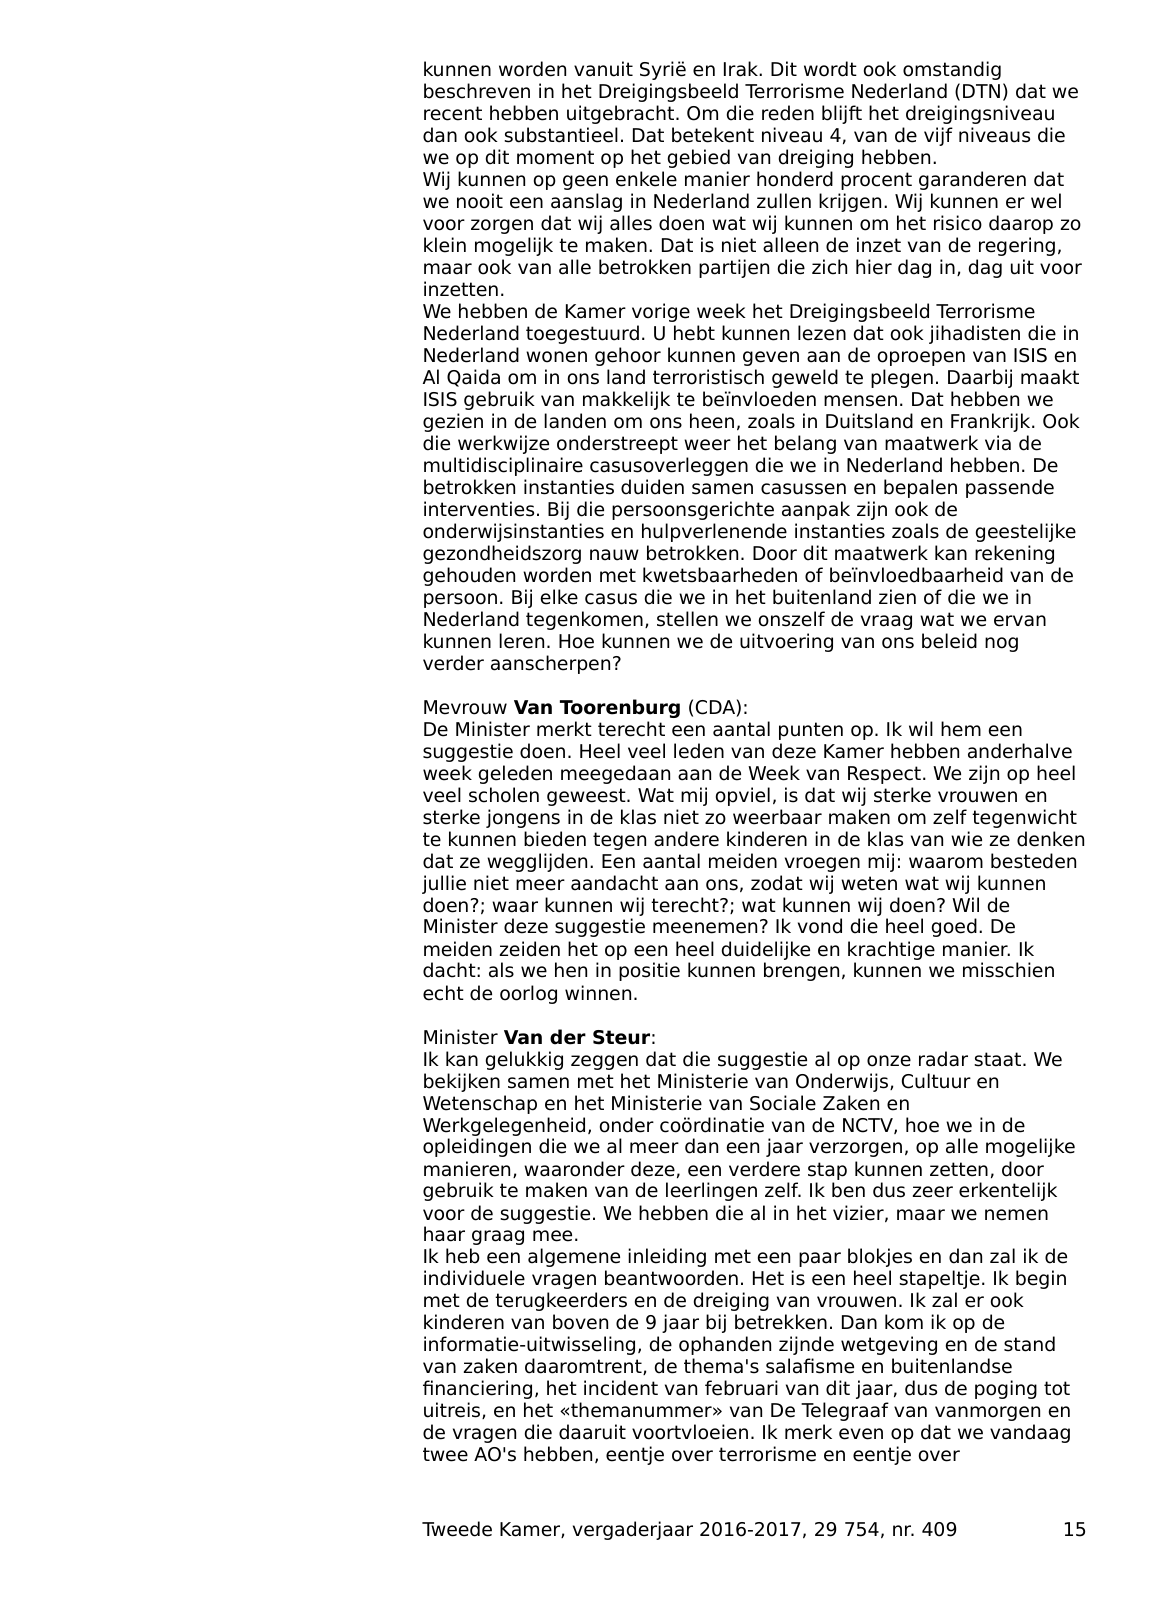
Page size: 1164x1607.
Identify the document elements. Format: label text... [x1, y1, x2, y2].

text Ik heb een algemene inleiding met een paar blokjes en dan zal ik de individuele vragen beantwoorden. Het is een heel stapeltje. Ik begin met de terugkeerders en de dreiging van vrouwen. Ik zal er ook kinderen van boven de 9 jaar bij betrekken. Dan kom ik op de informatie-uitwisseling, de ophanden zijnde wetgeving en de stand van zaken daaromtrent, de thema's salafisme en buitenlandse financiering, het incident van februari van dit jaar, dus de poging tot uitreis, en het «themanummer» van De Telegraaf van vanmorgen en de vragen die daaruit voortvloeien. Ik merk even op dat we vandaag twee AO's hebben, eentje over terrorisme en eentje over [422, 1246, 1087, 1466]
text kunnen worden vanuit Syrië en Irak. Dit wordt ook omstandig beschreven in het Dreigingsbeeld Terrorisme Nederland (DTN) dat we recent hebben uitgebracht. Om die reden blijft het dreigingsniveau dan ook substantieel. Dat betekent niveau 4, van de vijf niveaus die we op dit moment op het gebied van dreiging hebben. [422, 59, 1087, 169]
text Mevrouw Van Toorenburg (CDA): [422, 697, 1087, 719]
text Wij kunnen op geen enkele manier honderd procent garanderen dat we nooit een aanslag in Nederland zullen krijgen. Wij kunnen er wel voor zorgen dat wij alles doen wat wij kunnen om het risico daarop zo klein mogelijk te maken. Dat is niet alleen de inzet van de regering, maar ook van alle betrokken partijen die zich hier dag in, dag uit voor inzetten. [422, 169, 1087, 301]
text Minister Van der Steur: [422, 1027, 1087, 1048]
text Ik kan gelukkig zeggen dat die suggestie al op onze radar staat. We bekijken samen met het Ministerie van Onderwijs, Cultuur en Wetenschap en het Ministerie van Sociale Zaken en Werkgelegenheid, onder coördinatie van de NCTV, hoe we in de opleidingen die we al meer dan een jaar verzorgen, op alle mogelijke manieren, waaronder deze, een verdere stap kunnen zetten, door gebruik te maken van de leerlingen zelf. Ik ben dus zeer erkentelijk voor de suggestie. We hebben die al in het vizier, maar we nemen haar graag mee. [422, 1048, 1087, 1246]
text De Minister merkt terecht een aantal punten op. Ik wil hem een suggestie doen. Heel veel leden van deze Kamer hebben anderhalve week geleden meegedaan aan de Week van Respect. We zijn op heel veel scholen geweest. Wat mij opviel, is dat wij sterke vrouwen en sterke jongens in de klas niet zo weerbaar maken om zelf tegenwicht te kunnen bieden tegen andere kinderen in de klas van wie ze denken dat ze wegglijden. Een aantal meiden vroegen mij: waarom besteden jullie niet meer aandacht aan ons, zodat wij weten wat wij kunnen doen?; waar kunnen wij terecht?; wat kunnen wij doen? Wil de Minister deze suggestie meenemen? Ik vond die heel goed. De meiden zeiden het op een heel duidelijke en krachtige manier. Ik dacht: als we hen in positie kunnen brengen, kunnen we misschien echt de oorlog winnen. [422, 719, 1087, 1004]
text We hebben de Kamer vorige week het Dreigingsbeeld Terrorisme Nederland toegestuurd. U hebt kunnen lezen dat ook jihadisten die in Nederland wonen gehoor kunnen geven aan de oproepen van ISIS en Al Qaida om in ons land terroristisch geweld te plegen. Daarbij maakt ISIS gebruik van makkelijk te beïnvloeden mensen. Dat hebben we gezien in de landen om ons heen, zoals in Duitsland en Frankrijk. Ook die werkwijze onderstreept weer het belang van maatwerk via de multidisciplinaire casusoverleggen die we in Nederland hebben. De betrokken instanties duiden samen casussen en bepalen passende interventies. Bij die persoonsgerichte aanpak zijn ook de onderwijsinstanties en hulpverlenende instanties zoals de geestelijke gezondheidszorg nauw betrokken. Door dit maatwerk kan rekening gehouden worden met kwetsbaarheden of beïnvloedbaarheid van de persoon. Bij elke casus die we in het buitenland zien of die we in Nederland tegenkomen, stellen we onszelf de vraag wat we ervan kunnen leren. Hoe kunnen we de uitvoering van ons beleid nog verder aanscherpen? [422, 301, 1087, 674]
